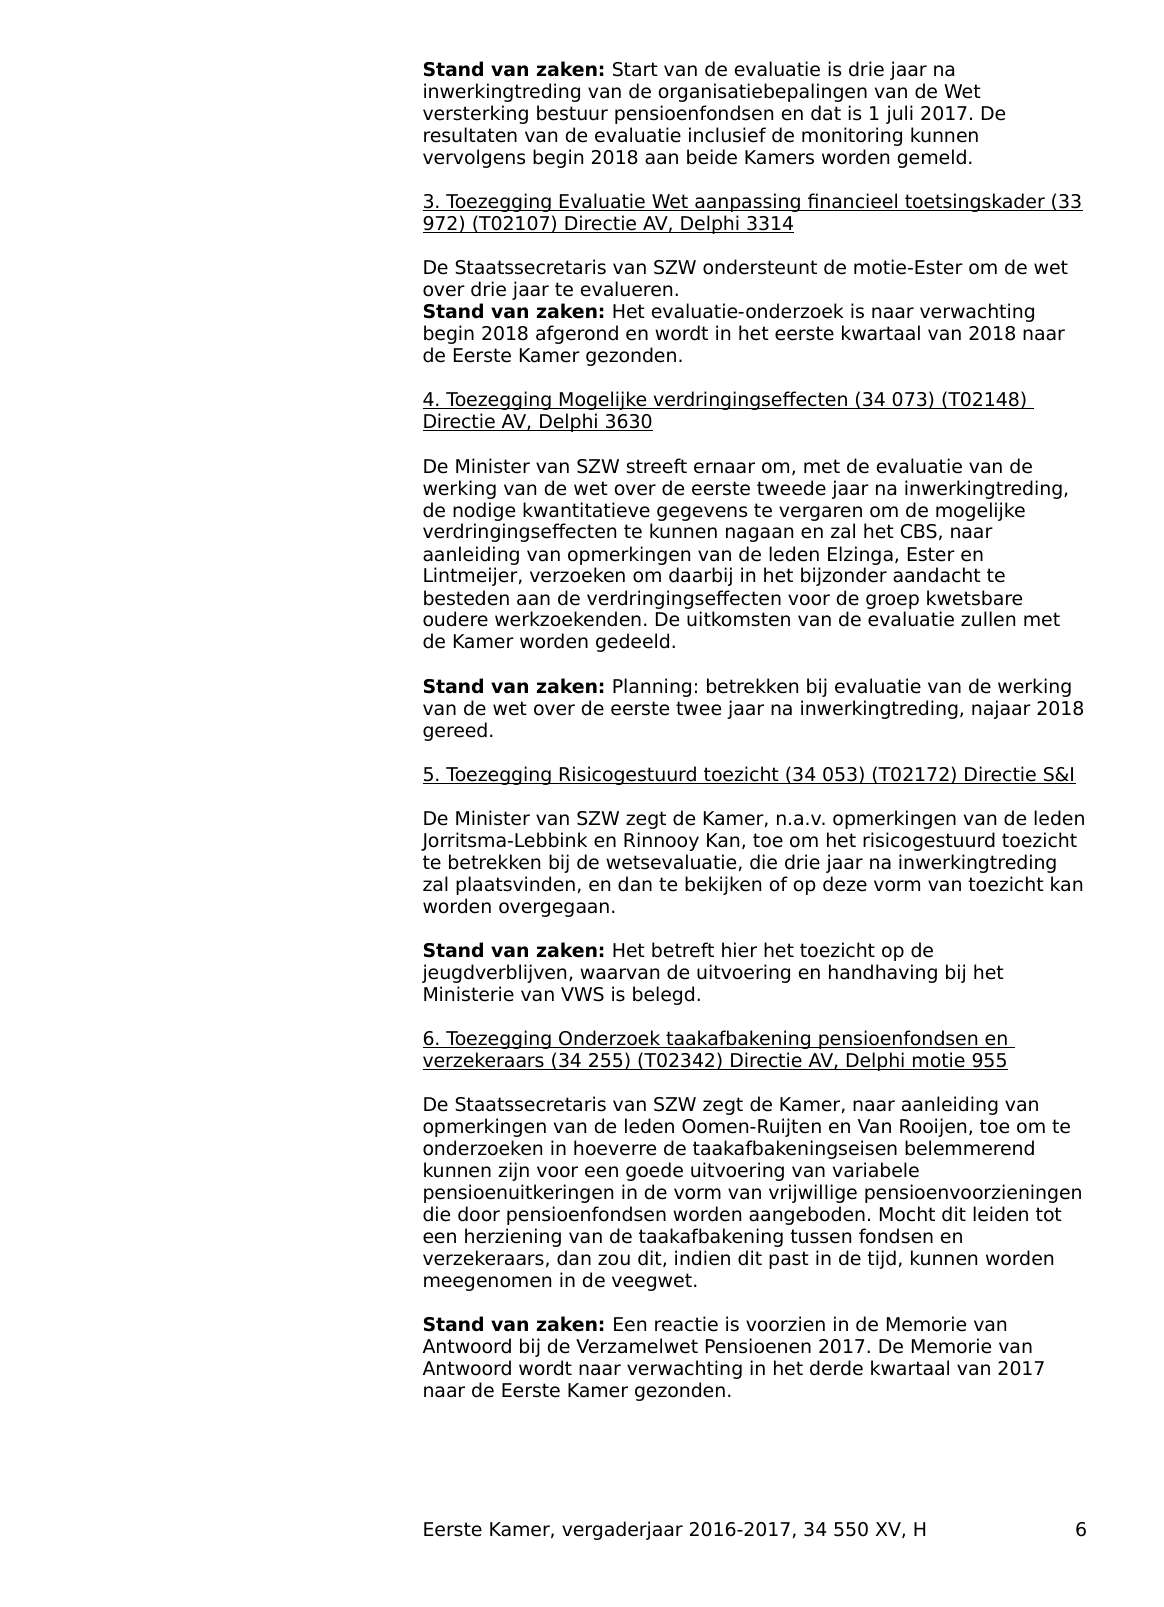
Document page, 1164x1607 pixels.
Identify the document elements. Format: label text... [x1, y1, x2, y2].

subtitle 4. Toezegging Mogelijke verdringingseffecten (34 073) (T02148) Directie AV, Delphi 3630 [422, 389, 1087, 433]
text Stand van zaken: Het evaluatie-onderzoek is naar verwachting begin 2018 afgerond en wordt in het eerste kwartaal van 2018 naar de Eerste Kamer gezonden. [422, 301, 1087, 367]
subtitle 5. Toezegging Risicogestuurd toezicht (34 053) (T02172) Directie S&I [422, 764, 1087, 786]
text Stand van zaken: Een reactie is voorzien in de Memorie van Antwoord bij de Verzamelwet Pensioenen 2017. De Memorie van Antwoord wordt naar verwachting in het derde kwartaal van 2017 naar de Eerste Kamer gezonden. [422, 1314, 1087, 1402]
text De Minister van SZW streeft ernaar om, met de evaluatie van de werking van de wet over de eerste tweede jaar na inwerkingtreding, de nodige kwantitatieve gegevens te vergaren om de mogelijke verdringingseffecten te kunnen nagaan en zal het CBS, naar aanleiding van opmerkingen van de leden Elzinga, Ester en Lintmeijer, verzoeken om daarbij in het bijzonder aandacht te besteden aan de verdringingseffecten voor de groep kwetsbare oudere werkzoekenden. De uitkomsten van de evaluatie zullen met de Kamer worden gedeeld. [422, 456, 1087, 653]
text Stand van zaken: Het betreft hier het toezicht op de jeugdverblijven, waarvan de uitvoering en handhaving bij het Ministerie van VWS is belegd. [422, 940, 1087, 1006]
text Stand van zaken: Planning: betrekken bij evaluatie van de werking van de wet over de eerste twee jaar na inwerkingtreding, najaar 2018 gereed. [422, 676, 1087, 741]
subtitle 6. Toezegging Onderzoek taakafbakening pensioenfondsen en verzekeraars (34 255) (T02342) Directie AV, Delphi motie 955 [422, 1028, 1087, 1072]
text Stand van zaken: Start van de evaluatie is drie jaar na inwerkingtreding van de organisatiebepalingen van de Wet versterking bestuur pensioenfondsen en dat is 1 juli 2017. De resultaten van de evaluatie inclusief de monitoring kunnen vervolgens begin 2018 aan beide Kamers worden gemeld. [422, 59, 1087, 169]
subtitle 3. Toezegging Evaluatie Wet aanpassing financieel toetsingskader (33 972) (T02107) Directie AV, Delphi 3314 [422, 191, 1087, 235]
text De Staatssecretaris van SZW ondersteunt de motie-Ester om de wet over drie jaar te evalueren. [422, 257, 1087, 301]
text De Minister van SZW zegt de Kamer, n.a.v. opmerkingen van de leden Jorritsma-Lebbink en Rinnooy Kan, toe om het risicogestuurd toezicht te betrekken bij de wetsevaluatie, die drie jaar na inwerkingtreding zal plaatsvinden, en dan te bekijken of op deze vorm van toezicht kan worden overgegaan. [422, 808, 1087, 918]
text De Staatssecretaris van SZW zegt de Kamer, naar aanleiding van opmerkingen van de leden Oomen-Ruijten en Van Rooijen, toe om te onderzoeken in hoeverre de taakafbakeningseisen belemmerend kunnen zijn voor een goede uitvoering van variabele pensioenuitkeringen in de vorm van vrijwillige pensioenvoorzieningen die door pensioenfondsen worden aangeboden. Mocht dit leiden tot een herziening van de taakafbakening tussen fondsen en verzekeraars, dan zou dit, indien dit past in de tijd, kunnen worden meegenomen in de veegwet. [422, 1094, 1087, 1292]
